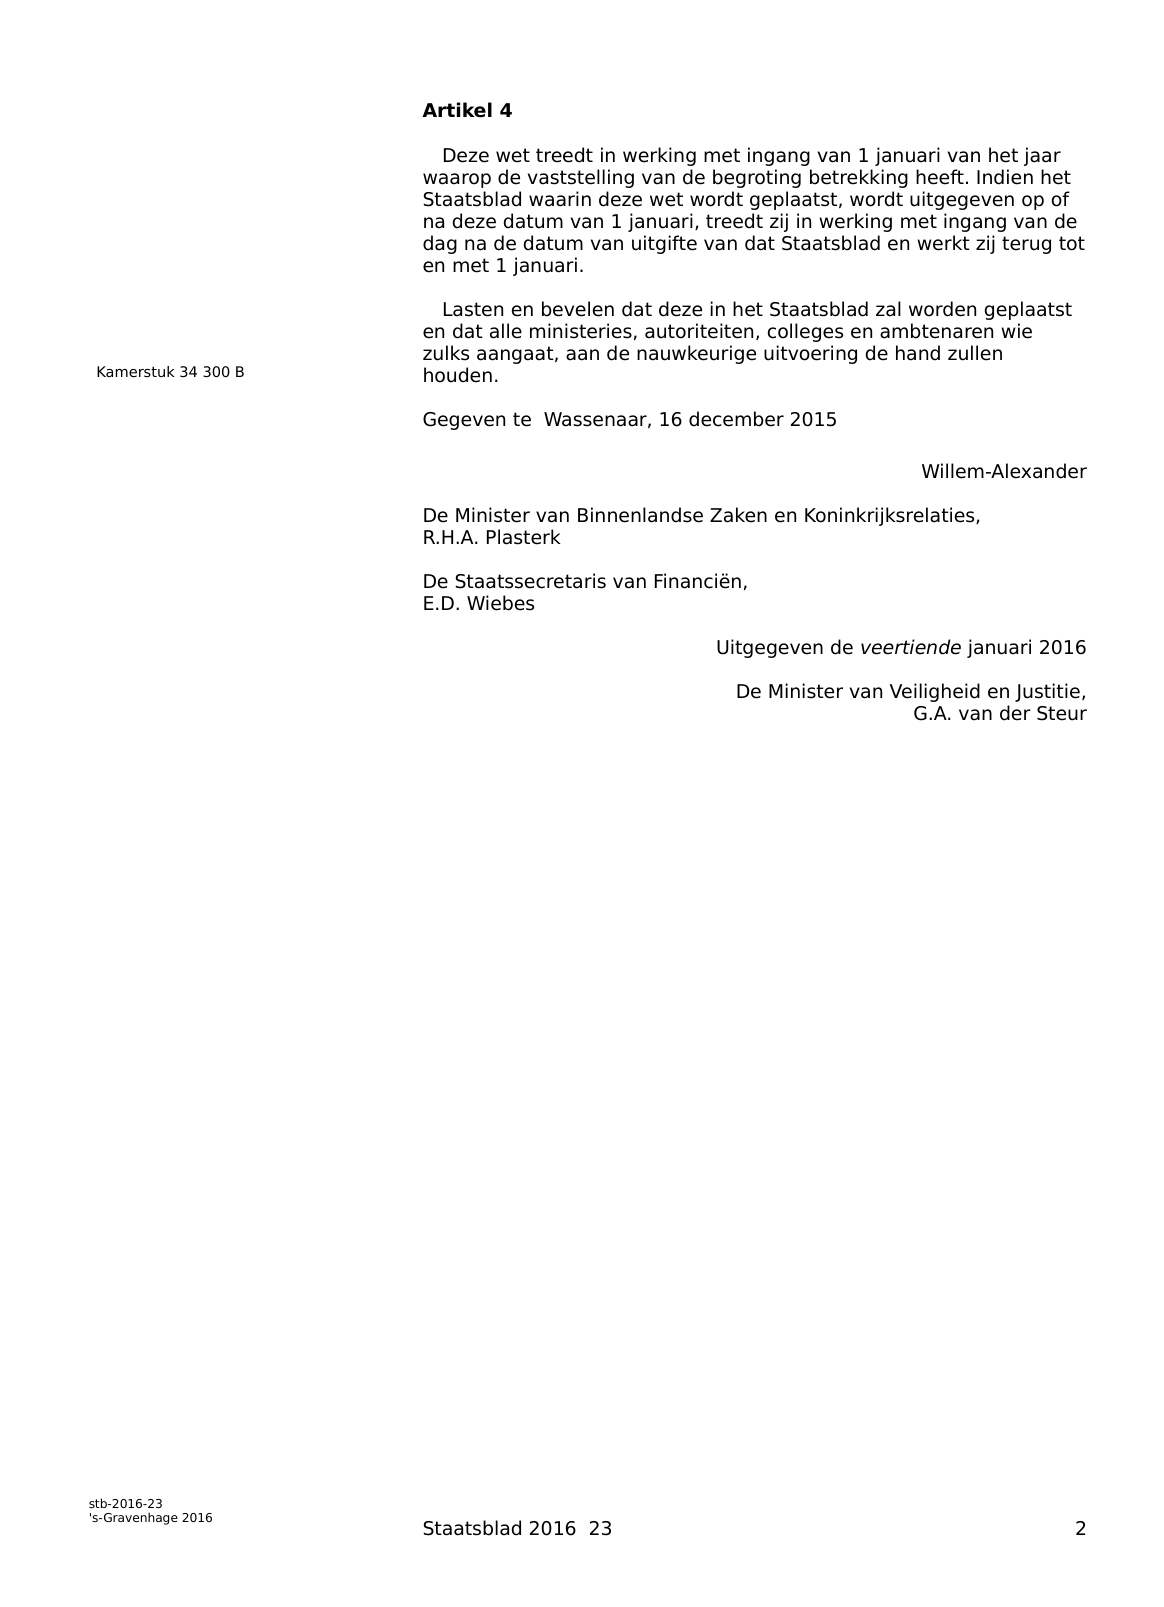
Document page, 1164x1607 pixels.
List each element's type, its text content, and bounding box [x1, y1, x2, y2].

text De Staatssecretaris van Financiën, E.D. Wiebes [422, 571, 1087, 615]
text Uitgegeven de veertiende januari 2016 [422, 637, 1087, 659]
text Kamerstuk 34 300 B [77, 363, 396, 381]
text De Minister van Veiligheid en Justitie, G.A. van der Steur [422, 681, 1087, 725]
text De Minister van Binnenlandse Zaken en Koninkrijksrelaties, R.H.A. Plasterk [422, 505, 1087, 549]
text Lasten en bevelen dat deze in het Staatsblad zal worden geplaatst en dat alle ministeries, autoriteiten, colleges en ambtenaren wie zulks aangaat, aan de nauwkeurige uitvoering de hand zullen houden. [422, 299, 1087, 387]
text Gegeven te Wassenaar, 16 december 2015 [422, 409, 1087, 431]
text stb-2016-23 [88, 1497, 323, 1511]
text Willem-Alexander [422, 461, 1087, 483]
text Deze wet treedt in werking met ingang van 1 januari van het jaar waarop de vaststelling van de begroting betrekking heeft. Indien het Staatsblad waarin deze wet wordt geplaatst, wordt uitgegeven op of na deze datum van 1 januari, treedt zij in werking met ingang van de dag na de datum van uitgifte van dat Staatsblad en werkt zij terug tot en met 1 januari. [422, 144, 1087, 276]
text 's-Gravenhage 2016 [88, 1511, 323, 1525]
subtitle Artikel 4 [422, 100, 1087, 122]
